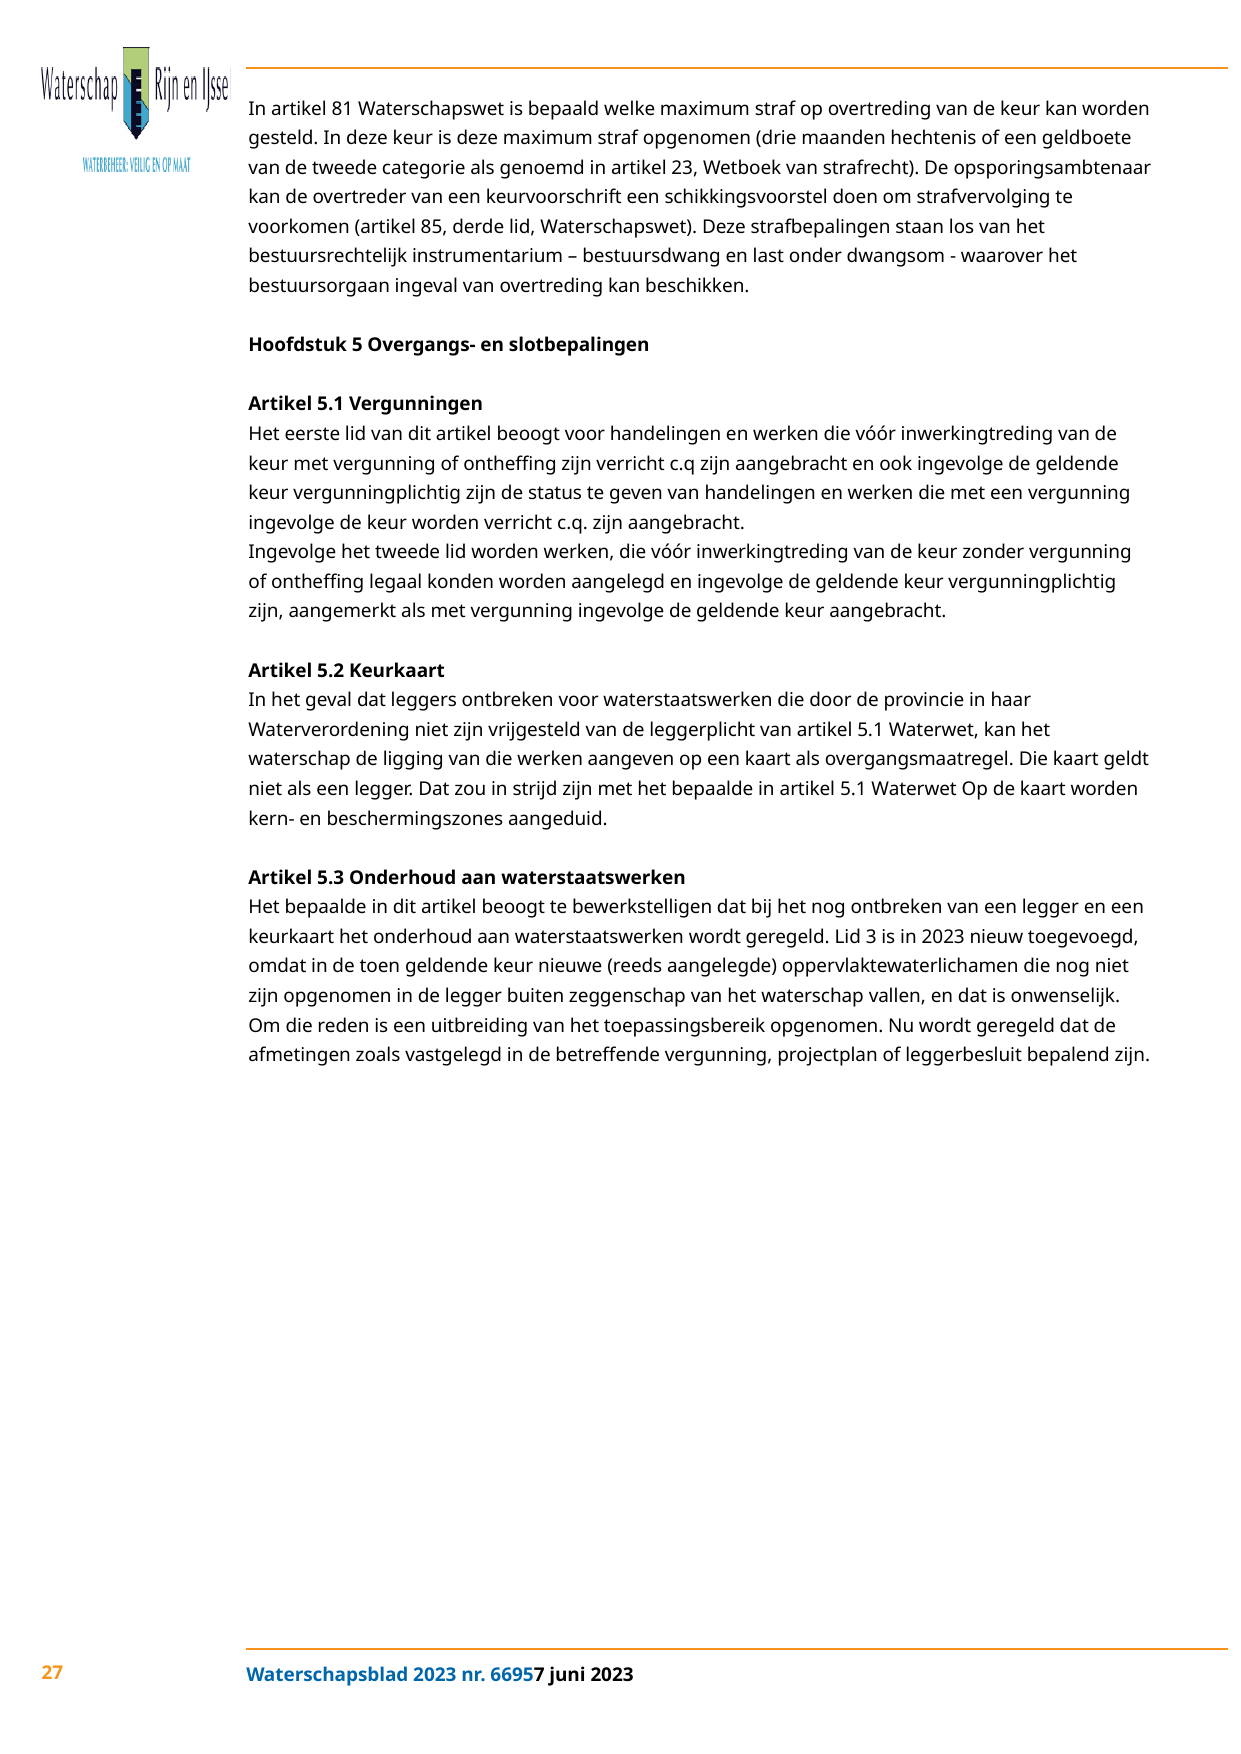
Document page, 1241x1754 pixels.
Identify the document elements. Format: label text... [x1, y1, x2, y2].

text Artikel 5.3 Onderhoud aan waterstaatswerken [248, 864, 1152, 890]
text Ingevolge het tweede lid worden werken, die vóór inwerkingtreding van de keur zonder vergunning of ontheffing legaal konden worden aangelegd en ingevolge de geldende keur vergunningplichtig zijn, aangemerkt als met vergunning ingevolge de geldende keur aangebracht. [248, 538, 1152, 623]
text In het geval dat leggers ontbreken voor waterstaatswerken die door de provincie in haar Waterverordening niet zijn vrijgesteld van de leggerplicht van artikel 5.1 Waterwet, kan het waterschap de ligging van die werken aangeven op een kaart als overgangsmaatregel. Die kaart geldt niet als een legger. Dat zou in strijd zijn met het bepaalde in artikel 5.1 Waterwet Op de kaart worden kern- en beschermingszones aangeduid. [248, 686, 1152, 831]
text Het bepaalde in dit artikel beoogt te bewerkstelligen dat bij het nog ontbreken van een legger en een keurkaart het onderhoud aan waterstaatswerken wordt geregeld. Lid 3 is in 2023 nieuw toegevoegd, omdat in de toen geldende keur nieuwe (reeds aangelegde) oppervlaktewaterlichamen die nog niet zijn opgenomen in de legger buiten zeggenschap van het waterschap vallen, en dat is onwenselijk. Om die reden is een uitbreiding van het toepassingsbereik opgenomen. Nu wordt geregeld dat de afmetingen zoals vastgelegd in de betreffende vergunning, projectplan of leggerbesluit bepalend zijn. [248, 893, 1152, 1067]
text Hoofdstuk 5 Overgangs- en slotbepalingen [248, 331, 1152, 357]
text Het eerste lid van dit artikel beoogt voor handelingen en werken die vóór inwerkingtreding van de keur met vergunning of ontheffing zijn verricht c.q zijn aangebracht en ook ingevolge de geldende keur vergunningplichtig zijn de status te geven van handelingen en werken die met een vergunning ingevolge de keur worden verricht c.q. zijn aangebracht. [248, 420, 1152, 535]
text In artikel 81 Waterschapswet is bepaald welke maximum straf op overtreding van de keur kan worden gesteld. In deze keur is deze maximum straf opgenomen (drie maanden hechtenis of een geldboete van de tweede categorie als genoemd in artikel 23, Wetboek van strafrecht). De opsporingsambtenaar kan de overtreder van een keurvoorschrift een schikkingsvoorstel doen om strafvervolging te voorkomen (artikel 85, derde lid, Waterschapswet). Deze strafbepalingen staan los van het bestuursrechtelijk instrumentarium – bestuursdwang en last onder dwangsom - waarover het bestuursorgaan ingeval van overtreding kan beschikken. [248, 95, 1152, 298]
text Artikel 5.1 Vergunningen [248, 391, 1152, 416]
picture [41, 47, 231, 172]
text Artikel 5.2 Keurkaart [248, 657, 1152, 683]
